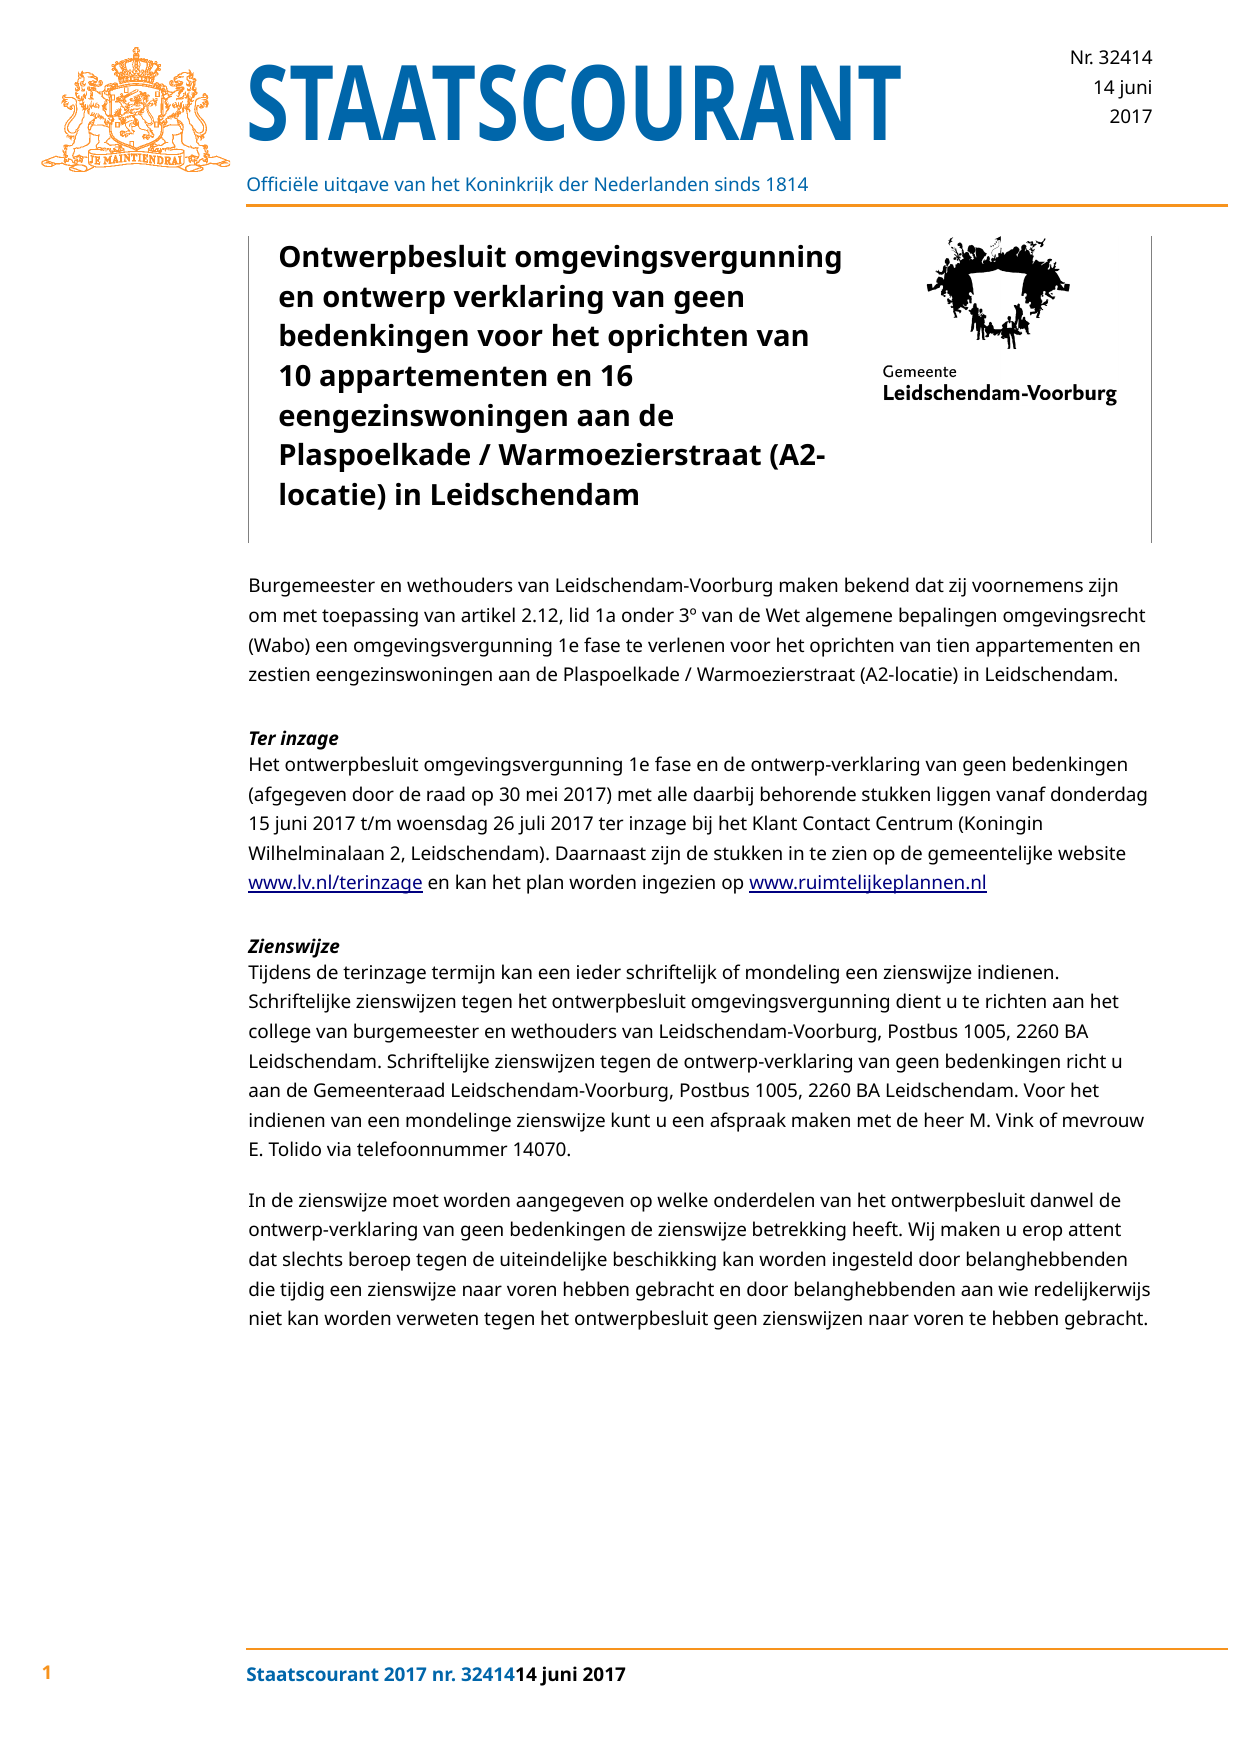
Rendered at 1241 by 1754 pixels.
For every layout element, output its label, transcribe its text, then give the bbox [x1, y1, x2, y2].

text Ter inzage [248, 725, 1152, 751]
table_header Ontwerpbesluit omgevingsvergunning en ontwerp verklaring van geen bedenkingen voor het oprichten van 10 appartementen en 16 eengezinswoningen aan de Plaspoelkade / Warmoezierstraat (A2-locatie) in Leidschendam [249, 236, 850, 543]
picture [41, 47, 231, 172]
text Het ontwerpbesluit omgevingsvergunning 1e fase en de ontwerp-verklaring van geen bedenkingen (afgegeven door de raad op 30 mei 2017) met alle daarbij behorende stukken liggen vanaf donderdag 15 juni 2017 t/m woensdag 26 juli 2017 ter inzage bij het Klant Contact Centrum (Koningin Wilhelminalaan 2, Leidschendam). Daarnaast zijn de stukken in te zien op de gemeentelijke website www.lv.nl/terinzage en kan het plan worden ingezien op www.ruimtelijkeplannen.nl [248, 751, 1152, 895]
text Tijdens de terinzage termijn kan een ieder schriftelijk of mondeling een zienswijze indienen. Schriftelijke zienswijzen tegen het ontwerpbesluit omgevingsvergunning dient u te richten aan het college van burgemeester en wethouders van Leidschendam-Voorburg, Postbus 1005, 2260 BA Leidschendam. Schriftelijke zienswijzen tegen de ontwerp-verklaring van geen bedenkingen richt u aan de Gemeenteraad Leidschendam-Voorburg, Postbus 1005, 2260 BA Leidschendam. Voor het indienen van een mondelinge zienswijze kunt u een afspraak maken met de heer M. Vink of mevrouw E. Tolido via telefoonnummer 14070. [248, 959, 1152, 1162]
table_header [850, 236, 1151, 543]
picture [882, 236, 1119, 406]
text In de zienswijze moet worden aangegeven op welke onderdelen van het ontwerpbesluit danwel de ontwerp-verklaring van geen bedenkingen de zienswijze betrekking heeft. Wij maken u erop attent dat slechts beroep tegen de uiteindelijke beschikking kan worden ingesteld door belanghebbenden die tijdig een zienswijze naar voren hebben gebracht en door belanghebbenden aan wie redelijkerwijs niet kan worden verweten tegen het ontwerpbesluit geen zienswijzen naar voren te hebben gebracht. [248, 1187, 1152, 1331]
text Burgemeester en wethouders van Leidschendam-Voorburg maken bekend dat zij voornemens zijn om met toepassing van artikel 2.12, lid 1a onder 3º van de Wet algemene bepalingen omgevingsrecht (Wabo) een omgevingsvergunning 1e fase te verlenen voor het oprichten van tien appartementen en zestien eengezinswoningen aan de Plaspoelkade / Warmoezierstraat (A2-locatie) in Leidschendam. [248, 573, 1152, 687]
text Zienswijze [248, 933, 1152, 959]
